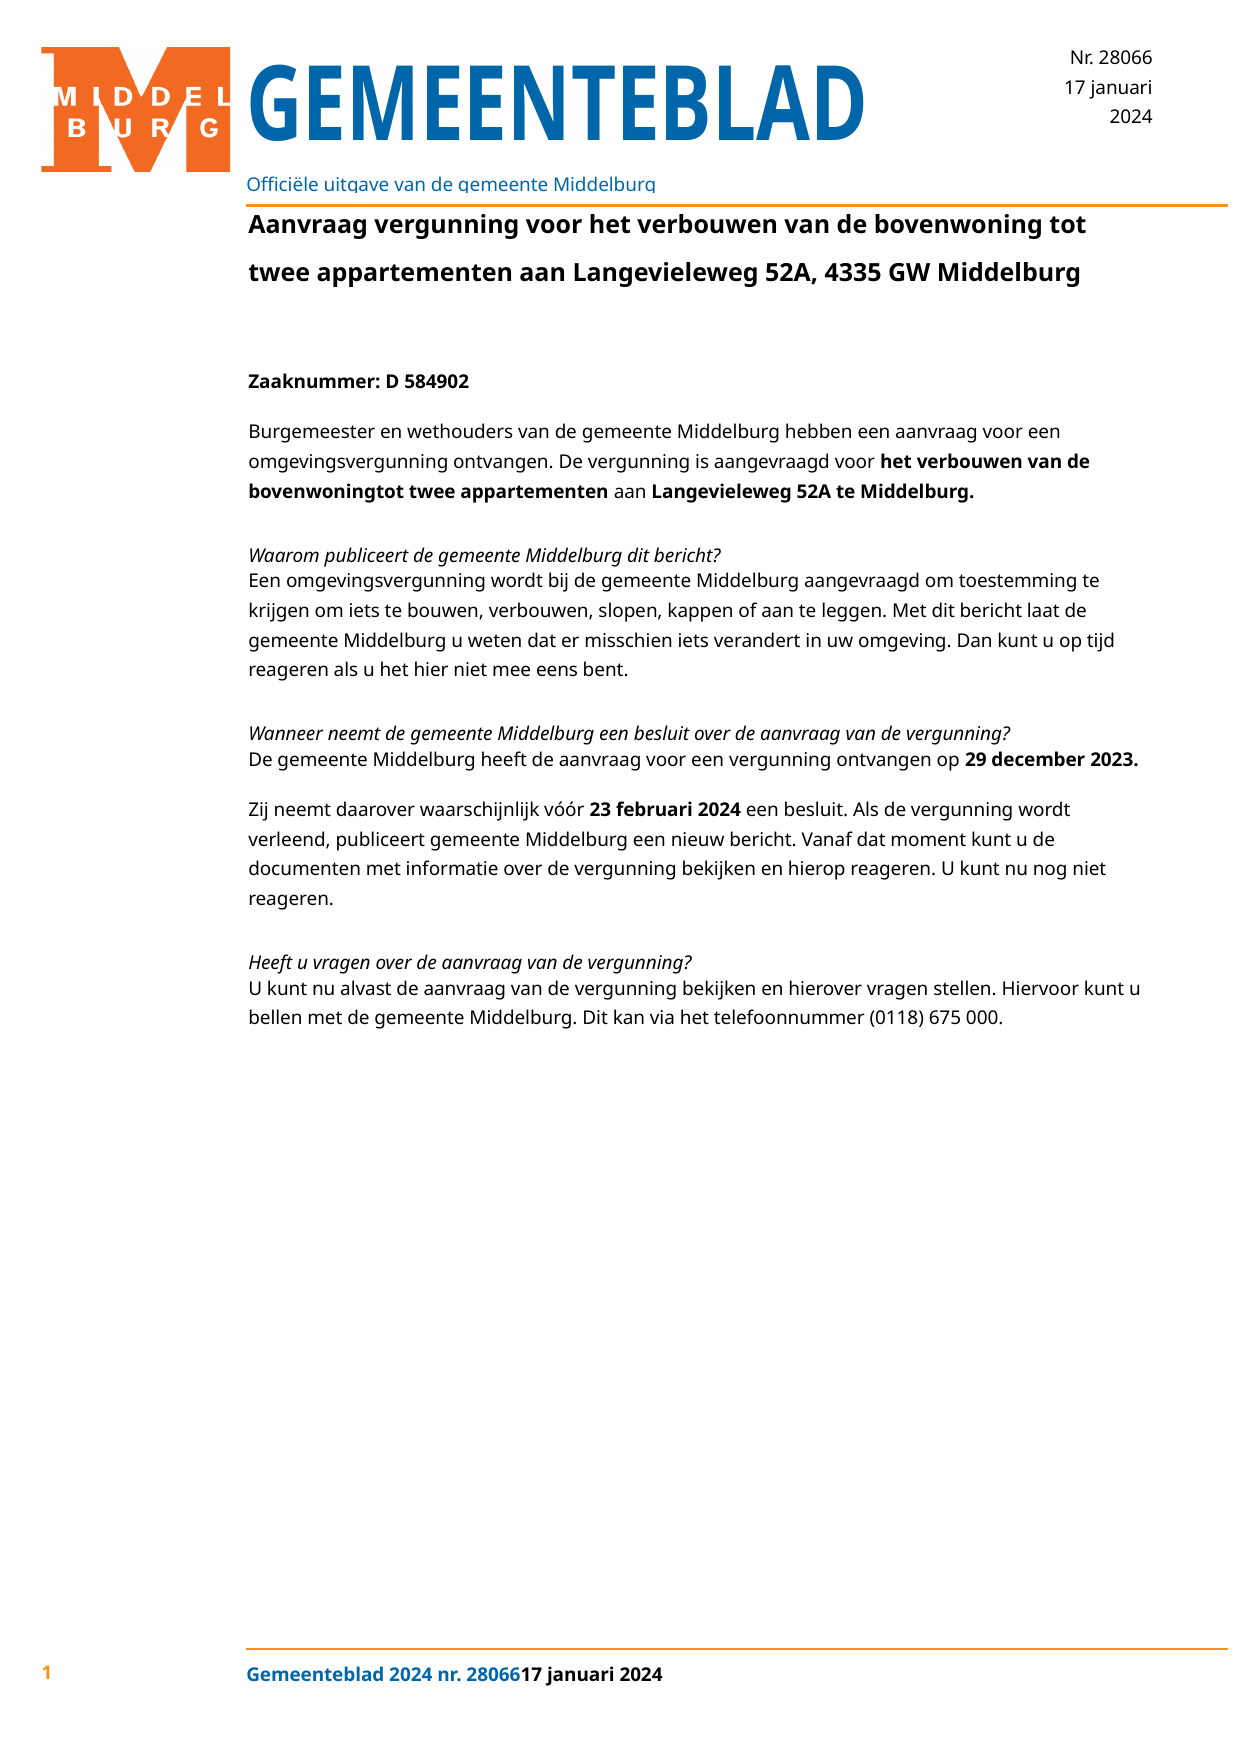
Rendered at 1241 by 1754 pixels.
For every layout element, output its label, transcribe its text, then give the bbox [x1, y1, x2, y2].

text De gemeente Middelburg heeft de aanvraag voor een vergunning ontvangen op 29 december 2023. [248, 746, 1152, 772]
text Burgemeester en wethouders van de gemeente Middelburg hebben een aanvraag voor een omgevingsvergunning ontvangen. De vergunning is aangevraagd voor het verbouwen van de bovenwoningtot twee appartementen aan Langevieleweg 52A te Middelburg. [248, 419, 1152, 504]
text Heeft u vragen over de aanvraag van de vergunning? [248, 949, 1152, 975]
text Een omgevingsvergunning wordt bij de gemeente Middelburg aangevraagd om toestemming te krijgen om iets te bouwen, verbouwen, slopen, kappen of aan te leggen. Met dit bericht laat de gemeente Middelburg u weten dat er misschien iets verandert in uw omgeving. Dan kunt u op tijd reageren als u het hier niet mee eens bent. [248, 568, 1152, 682]
text Wanneer neemt de gemeente Middelburg een besluit over de aanvraag van de vergunning? [248, 720, 1152, 746]
text Waarom publiceert de gemeente Middelburg dit bericht? [248, 542, 1152, 568]
picture [41, 47, 231, 172]
text Zaaknummer: D 584902 [248, 368, 1152, 394]
text Aanvraag vergunning voor het verbouwen van de bovenwoning tot twee appartementen aan Langevieleweg 52A, 4335 GW Middelburg [248, 207, 1152, 288]
text U kunt nu alvast de aanvraag van de vergunning bekijken en hierover vragen stellen. Hiervoor kunt u bellen met de gemeente Middelburg. Dit kan via het telefoonnummer (0118) 675 000. [248, 975, 1152, 1030]
text Zij neemt daarover waarschijnlijk vóór 23 februari 2024 een besluit. Als de vergunning wordt verleend, publiceert gemeente Middelburg een nieuw bericht. Vanaf dat moment kunt u de documenten met informatie over de vergunning bekijken en hierop reageren. U kunt nu nog niet reageren. [248, 796, 1152, 911]
